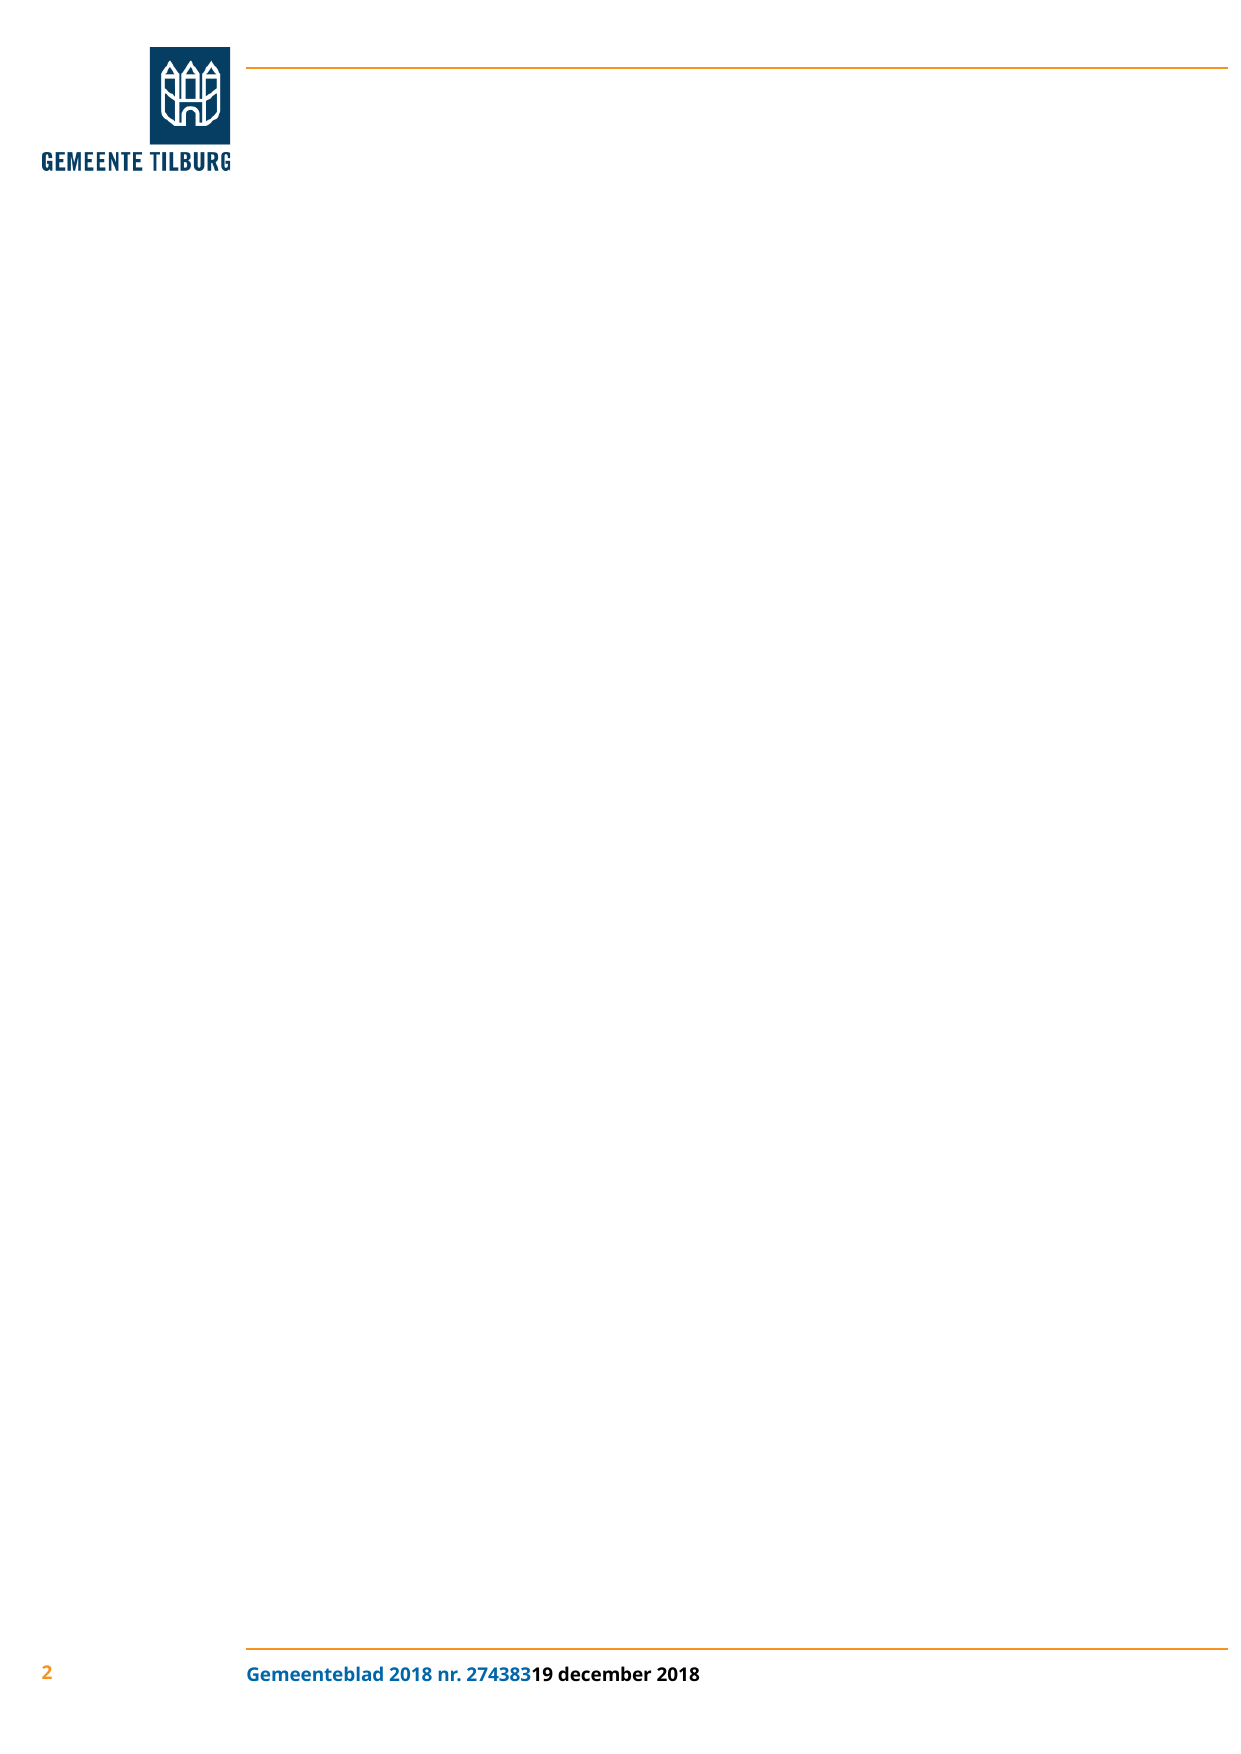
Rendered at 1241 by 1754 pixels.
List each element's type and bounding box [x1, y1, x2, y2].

picture [41, 47, 231, 172]
